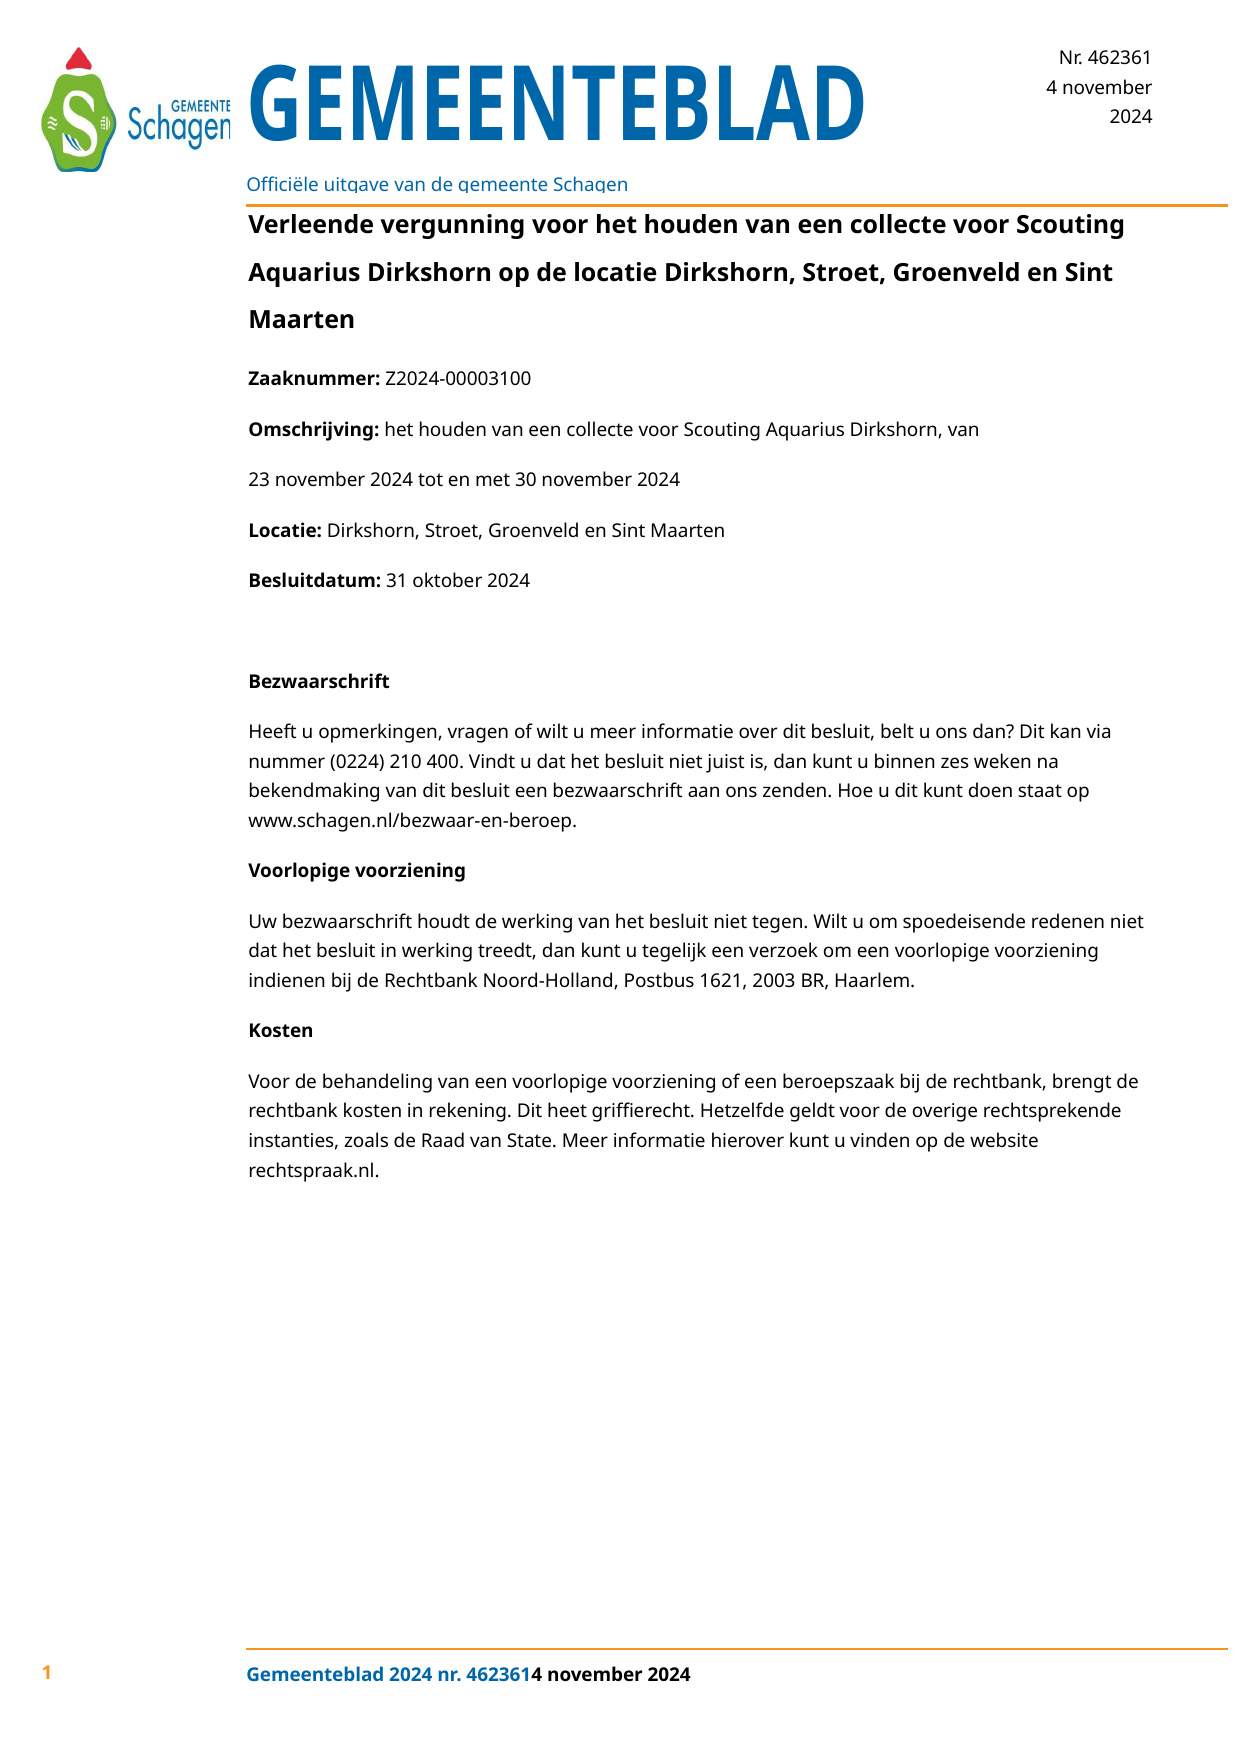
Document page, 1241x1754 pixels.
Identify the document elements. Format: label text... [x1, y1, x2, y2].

text Besluitdatum: 31 oktober 2024 [248, 567, 1152, 593]
text Omschrijving: het houden van een collecte voor Scouting Aquarius Dirkshorn, van [248, 416, 1152, 442]
text Zaaknummer: Z2024-00003100 [248, 366, 1152, 391]
text Kosten [248, 1018, 1152, 1043]
text Locatie: Dirkshorn, Stroet, Groenveld en Sint Maarten [248, 517, 1152, 542]
text Voor de behandeling van een voorlopige voorziening of een beroepszaak bij de rechtbank, brengt de rechtbank kosten in rekening. Dit heet griffierecht. Hetzelfde geldt voor de overige rechtsprekende instanties, zoals de Raad van State. Meer informatie hierover kunt u vinden op de website rechtspraak.nl. [248, 1068, 1152, 1182]
text Heeft u opmerkingen, vragen of wilt u meer informatie over dit besluit, belt u ons dan? Dit kan via nummer (0224) 210 400. Vindt u dat het besluit niet juist is, dan kunt u binnen zes weken na bekendmaking van dit besluit een bezwaarschrift aan ons zenden. Hoe u dit kunt doen staat op www.schagen.nl/bezwaar-en-beroep. [248, 718, 1152, 833]
text Verleende vergunning voor het houden van een collecte voor Scouting Aquarius Dirkshorn op de locatie Dirkshorn, Stroet, Groenveld en Sint Maarten [248, 207, 1152, 336]
text Bezwaarschrift [248, 668, 1152, 694]
text Uw bezwaarschrift houdt de werking van het besluit niet tegen. Wilt u om spoedeisende redenen niet dat het besluit in werking treedt, dan kunt u tegelijk een verzoek om een voorlopige voorziening indienen bij de Rechtbank Noord-Holland, Postbus 1621, 2003 BR, Haarlem. [248, 908, 1152, 993]
text 23 november 2024 tot en met 30 november 2024 [248, 466, 1152, 492]
picture [41, 47, 231, 172]
text Voorlopige voorziening [248, 858, 1152, 883]
